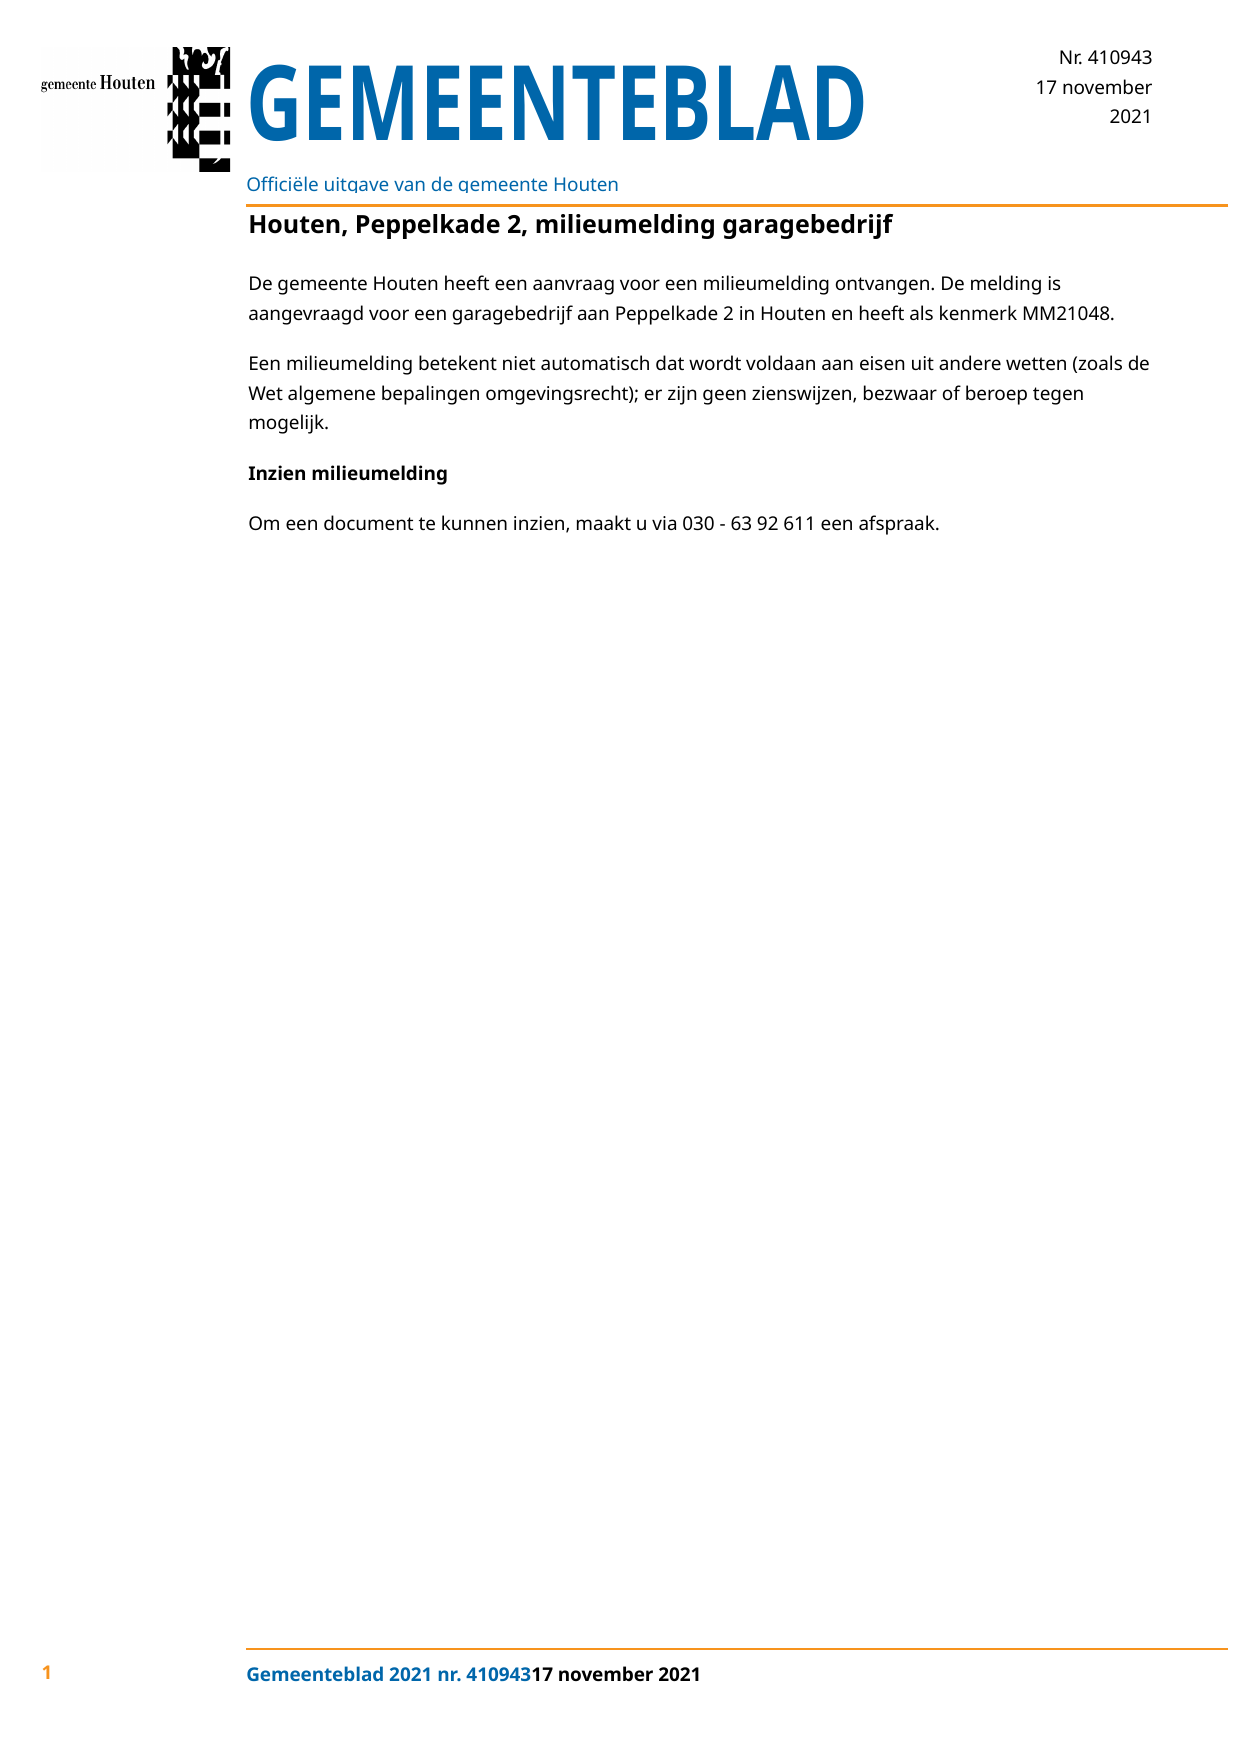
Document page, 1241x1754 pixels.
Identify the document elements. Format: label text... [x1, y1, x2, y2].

text De gemeente Houten heeft een aanvraag voor een milieumelding ontvangen. De melding is aangevraagd voor een garagebedrijf aan Peppelkade 2 in Houten en heeft als kenmerk MM21048. [248, 270, 1152, 326]
text Een milieumelding betekent niet automatisch dat wordt voldaan aan eisen uit andere wetten (zoals de Wet algemene bepalingen omgevingsrecht); er zijn geen zienswijzen, bezwaar of beroep tegen mogelijk. [248, 350, 1152, 435]
text Inzien milieumelding [248, 460, 1152, 486]
picture [41, 47, 231, 172]
text Houten, Peppelkade 2, milieumelding garagebedrijf [248, 207, 1152, 241]
text Om een document te kunnen inzien, maakt u via 030 - 63 92 611 een afspraak. [248, 510, 1152, 536]
